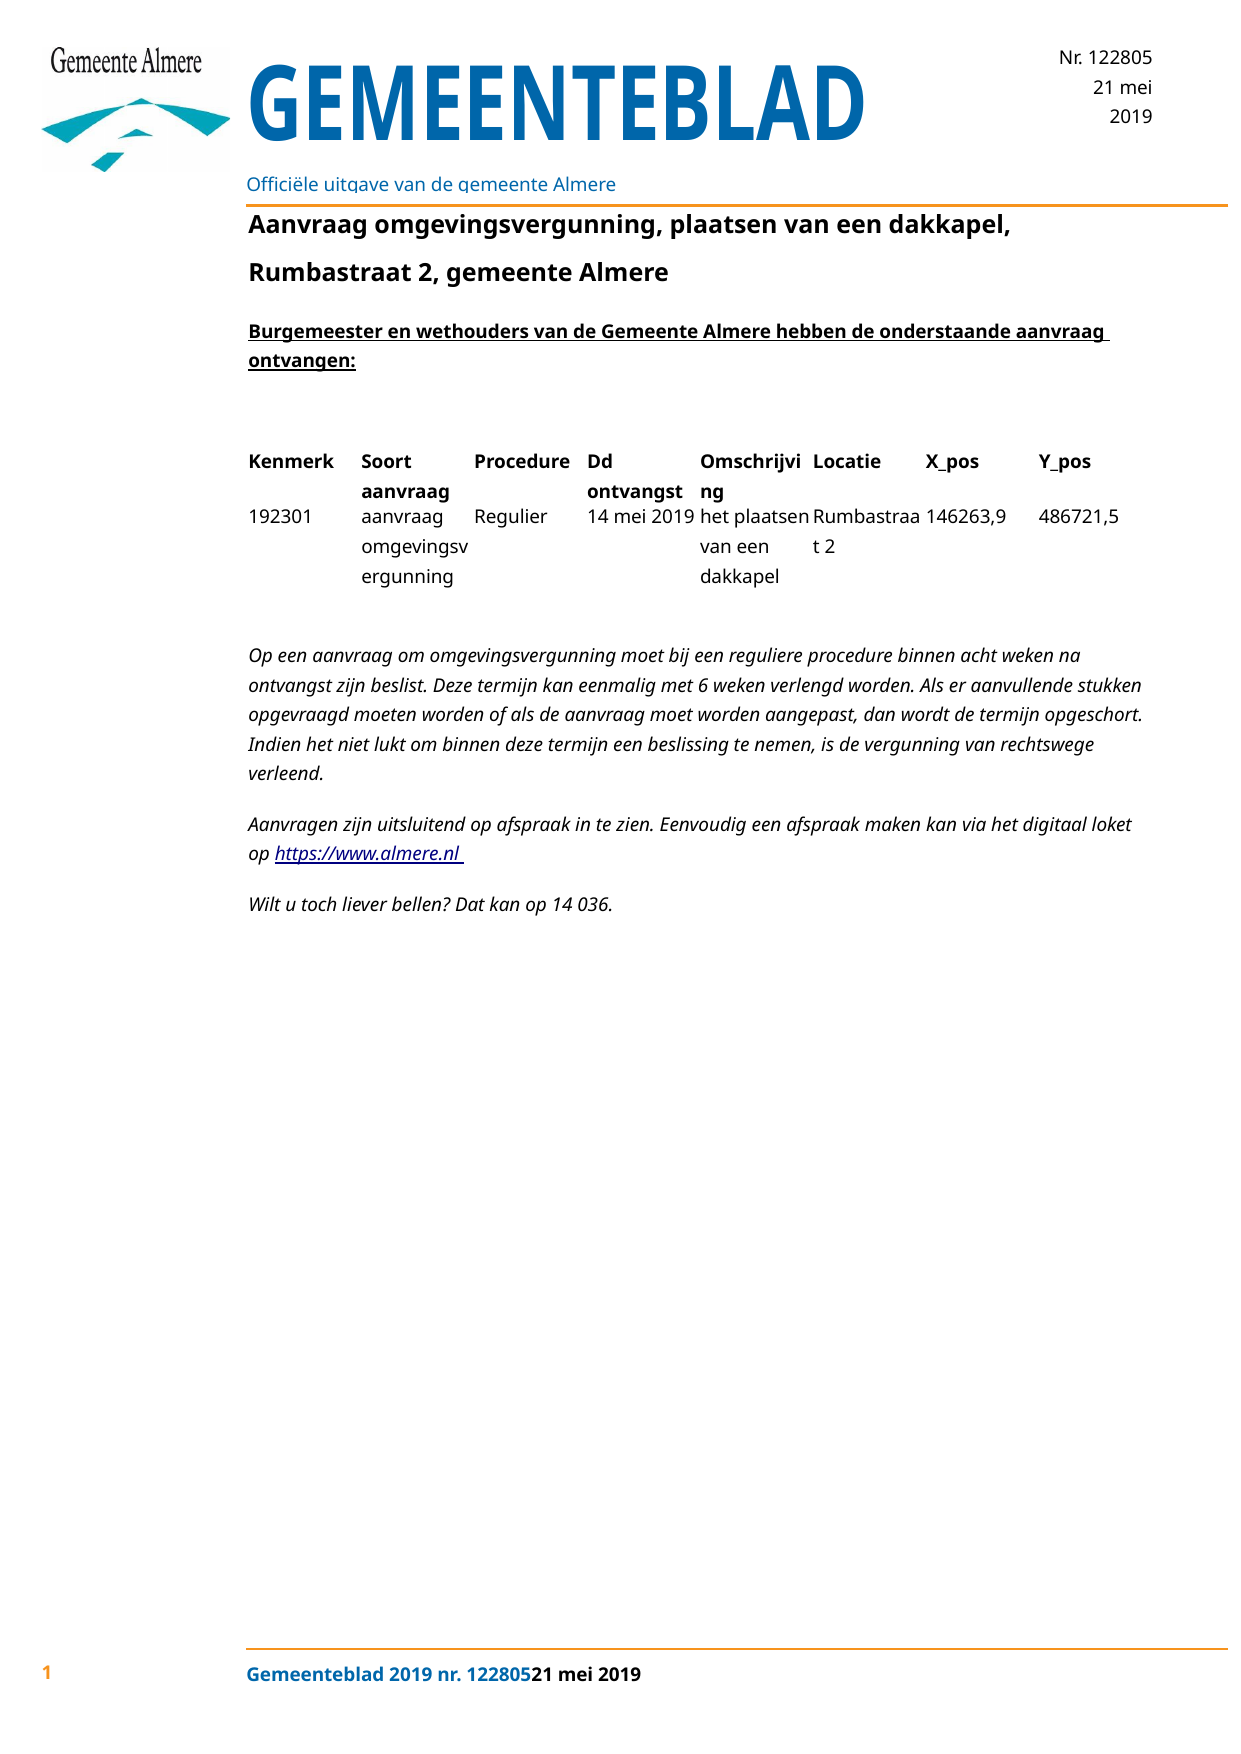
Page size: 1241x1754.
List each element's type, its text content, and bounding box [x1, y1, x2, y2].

picture [41, 47, 231, 172]
table_cell Rumbastraat 2 [813, 504, 926, 589]
table_cell 146263,9 [926, 504, 1038, 589]
table_cell 14 mei 2019 [587, 504, 700, 589]
text Aanvragen zijn uitsluitend op afspraak in te zien. Eenvoudig een afspraak maken kan via het digitaal loket op https://www.almere.nl [248, 811, 1152, 866]
text Op een aanvraag om omgevingsvergunning moet bij een reguliere procedure binnen acht weken na ontvangst zijn beslist. Deze termijn kan eenmalig met 6 weken verlengd worden. Als er aanvullende stukken opgevraagd moeten worden of als de aanvraag moet worden aangepast, dan wordt de termijn opgeschort. Indien het niet lukt om binnen deze termijn een beslissing te nemen, is de vergunning van rechtswege verleend. [248, 642, 1152, 786]
table_header Y_pos [1039, 449, 1152, 504]
table_cell Regulier [474, 504, 587, 589]
text Burgemeester en wethouders van de Gemeente Almere hebben de onderstaande aanvraag ontvangen: [248, 318, 1152, 373]
text Aanvraag omgevingsvergunning, plaatsen van een dakkapel, Rumbastraat 2, gemeente Almere [248, 207, 1152, 288]
table_cell het plaatsen van een dakkapel [700, 504, 813, 589]
table_header X_pos [926, 449, 1038, 504]
table_header Soort aanvraag [361, 449, 474, 504]
text Wilt u toch liever bellen? Dat kan op 14 036. [248, 891, 1152, 917]
table_cell 192301 [248, 504, 361, 589]
table_header Kenmerk [248, 449, 361, 504]
table_header Dd ontvangst [587, 449, 700, 504]
table_header Locatie [813, 449, 926, 504]
table_header Procedure [474, 449, 587, 504]
table_header Omschrijving [700, 449, 813, 504]
table_cell 486721,5 [1039, 504, 1152, 589]
table_cell aanvraag omgevingsvergunning [361, 504, 474, 589]
